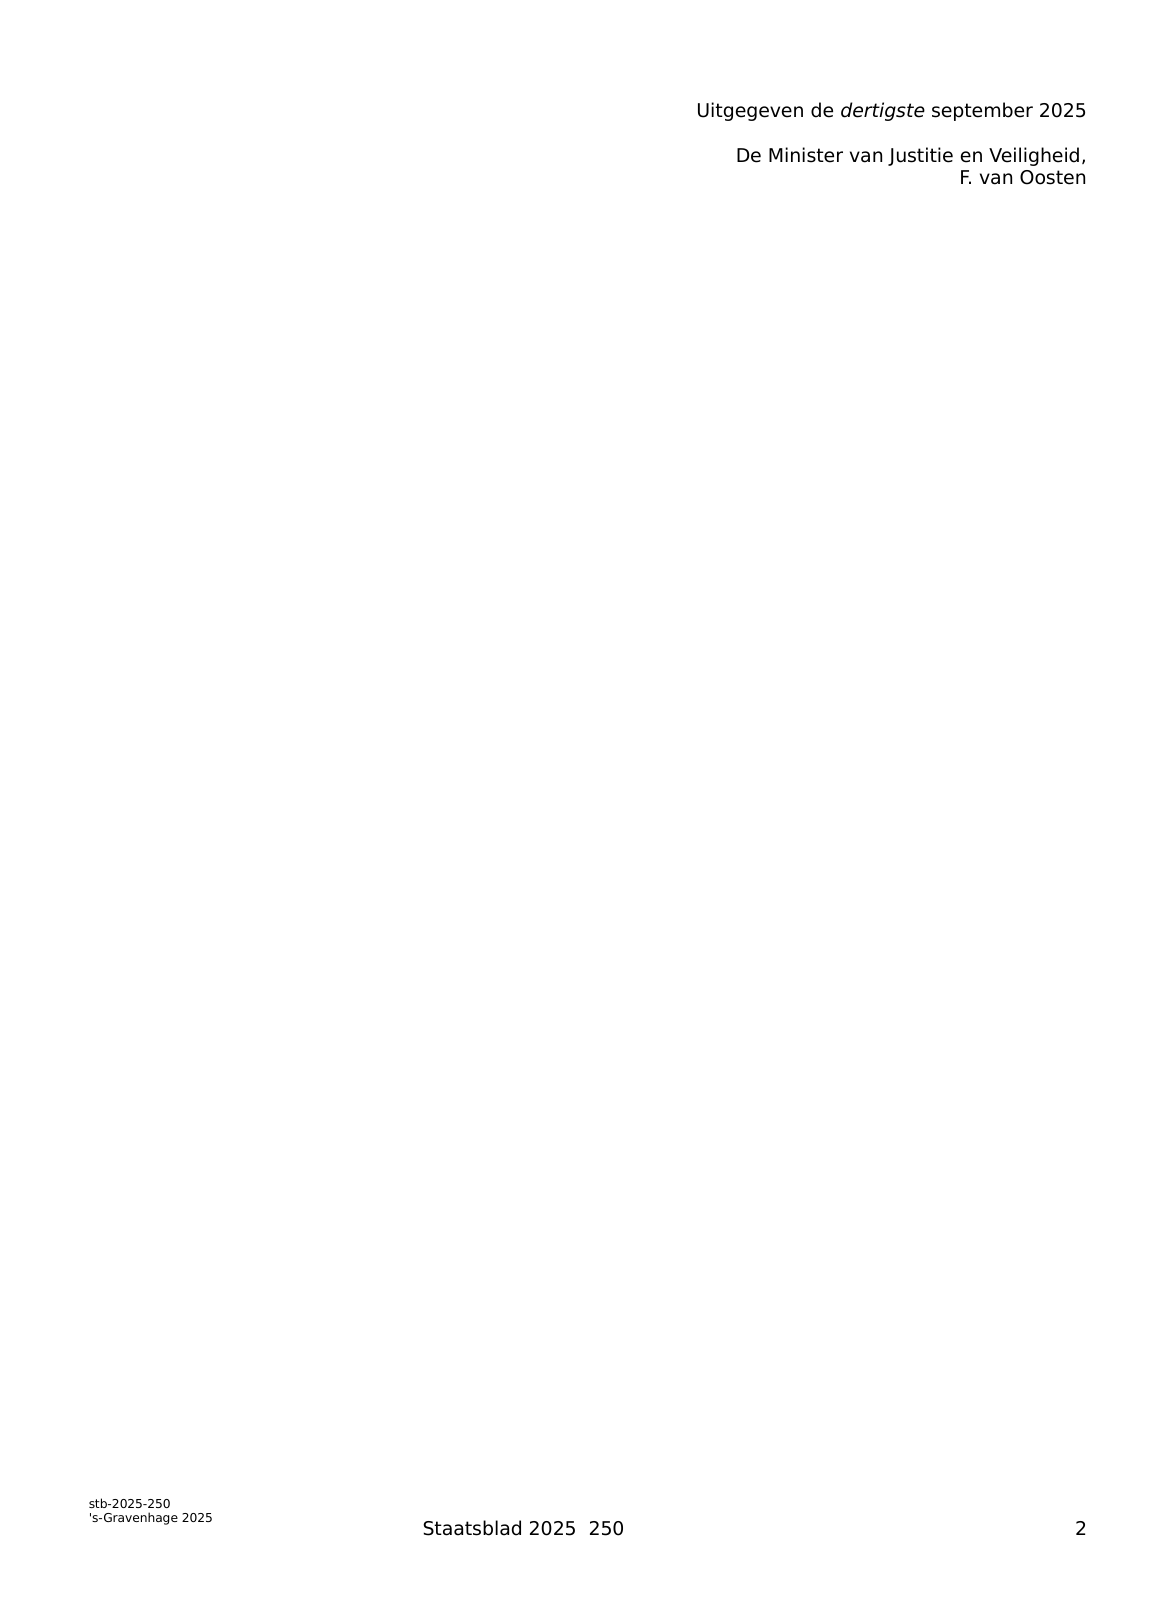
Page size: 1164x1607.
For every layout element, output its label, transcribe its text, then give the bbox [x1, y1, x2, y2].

text 's-Gravenhage 2025 [88, 1511, 323, 1525]
text stb-2025-250 [88, 1497, 323, 1511]
text De Minister van Justitie en Veiligheid, F. van Oosten [422, 144, 1087, 188]
text Uitgegeven de dertigste september 2025 [422, 100, 1087, 122]
